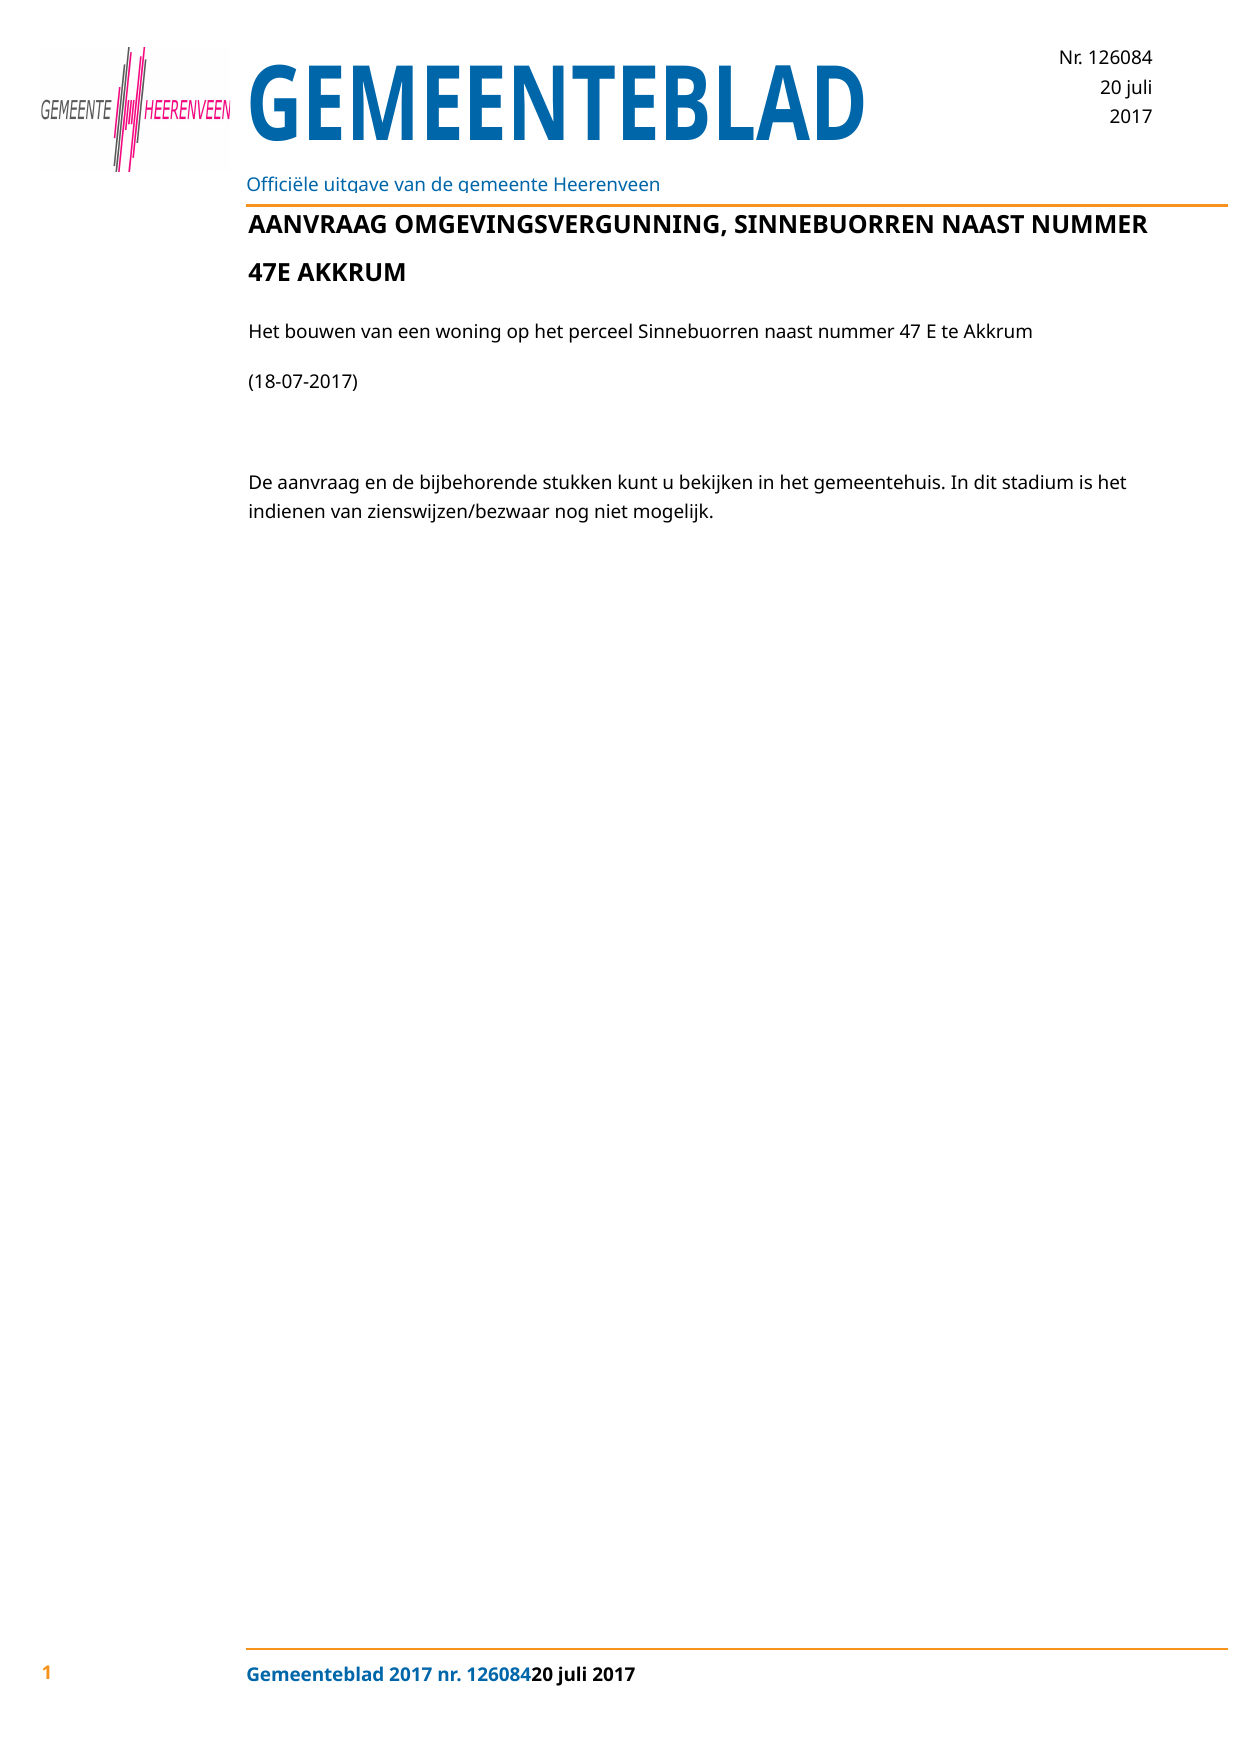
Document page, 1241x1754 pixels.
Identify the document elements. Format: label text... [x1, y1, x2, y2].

text AANVRAAG OMGEVINGSVERGUNNING, SINNEBUORREN NAAST NUMMER 47E AKKRUM [248, 207, 1152, 288]
text (18-07-2017) [248, 368, 1152, 394]
text De aanvraag en de bijbehorende stukken kunt u bekijken in het gemeentehuis. In dit stadium is het indienen van zienswijzen/bezwaar nog niet mogelijk. [248, 469, 1152, 524]
picture [41, 47, 231, 172]
text Het bouwen van een woning op het perceel Sinnebuorren naast nummer 47 E te Akkrum [248, 318, 1152, 344]
